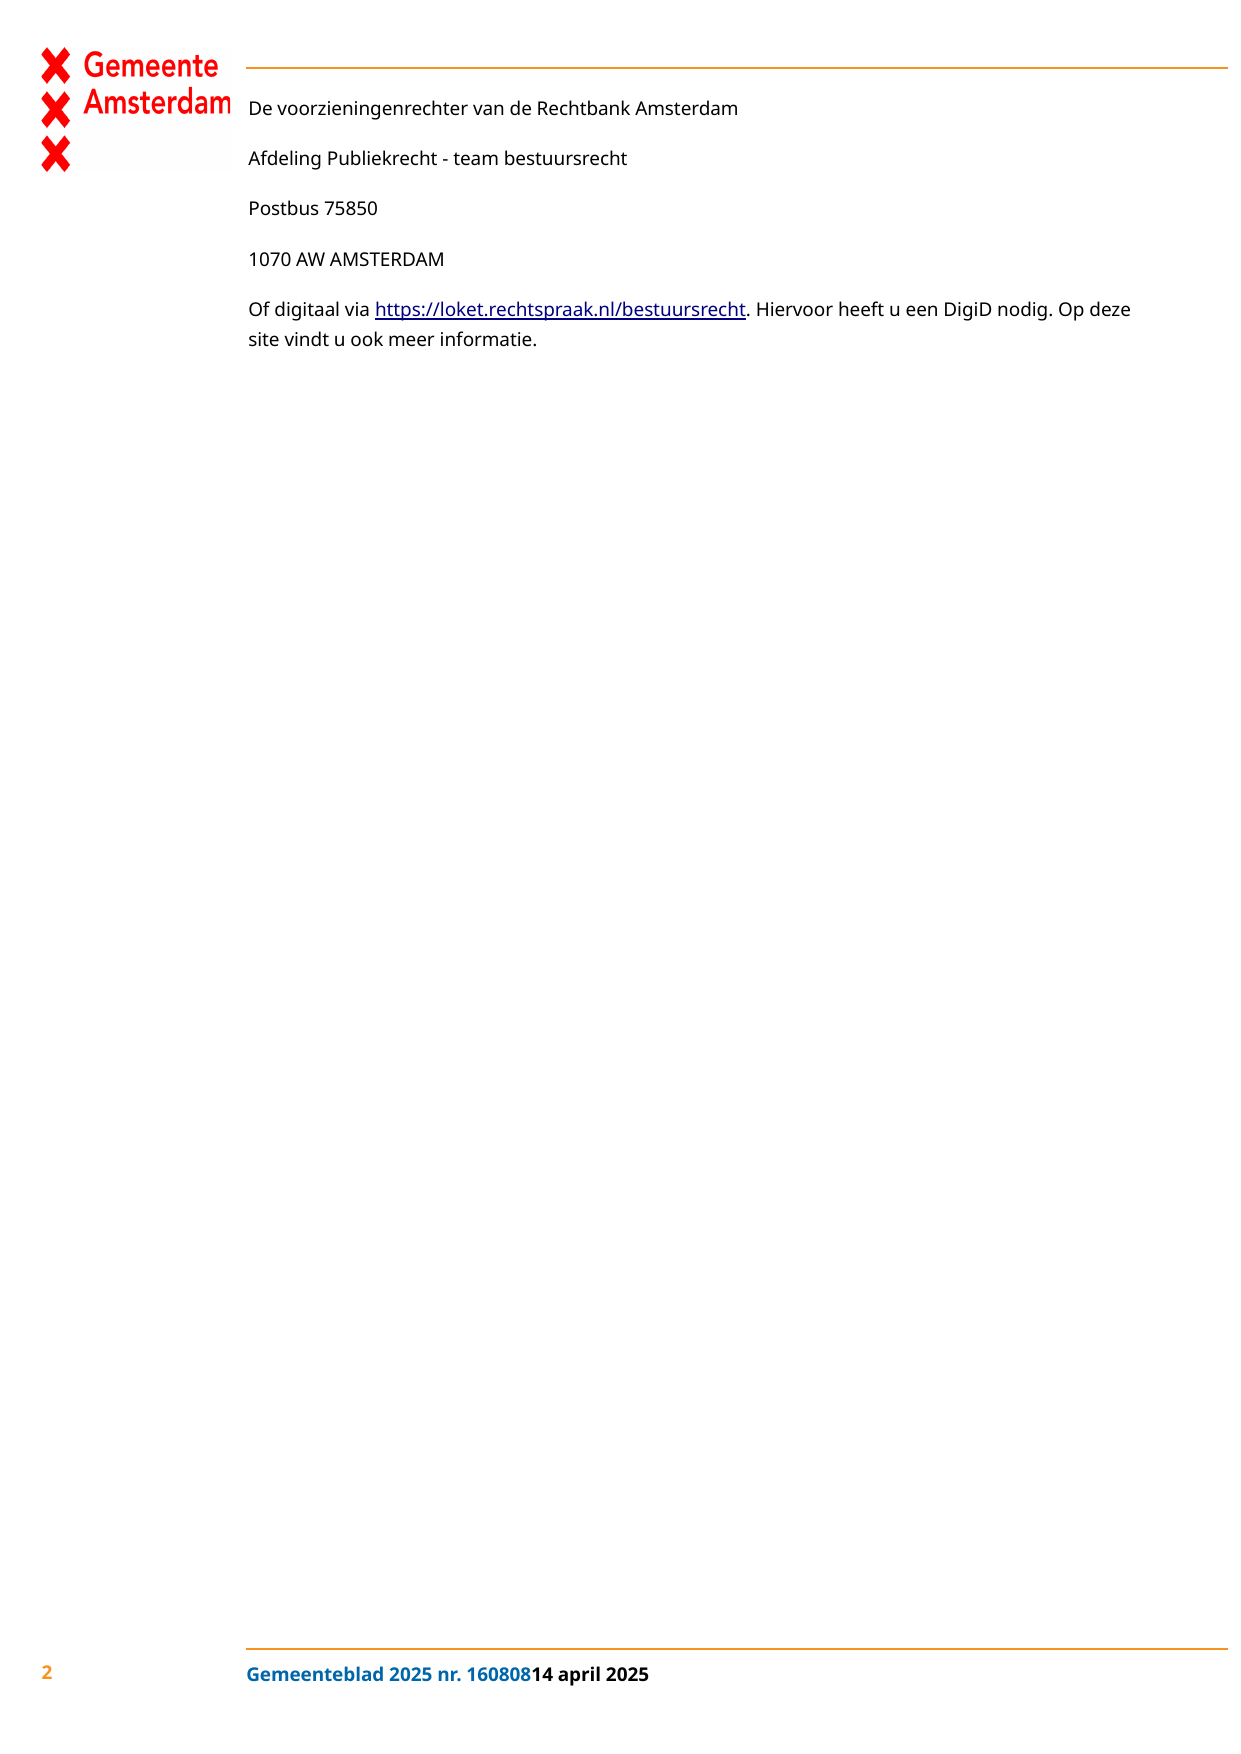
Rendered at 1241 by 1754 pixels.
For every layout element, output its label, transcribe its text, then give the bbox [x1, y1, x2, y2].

text Afdeling Publiekrecht - team bestuursrecht [248, 145, 1152, 171]
text Of digitaal via https://loket.rechtspraak.nl/bestuursrecht. Hiervoor heeft u een DigiD nodig. Op deze site vindt u ook meer informatie. [248, 296, 1152, 352]
text De voorzieningenrechter van de Rechtbank Amsterdam [248, 95, 1152, 121]
text Postbus 75850 [248, 196, 1152, 221]
picture [41, 47, 231, 172]
text 1070 AW AMSTERDAM [248, 246, 1152, 272]
